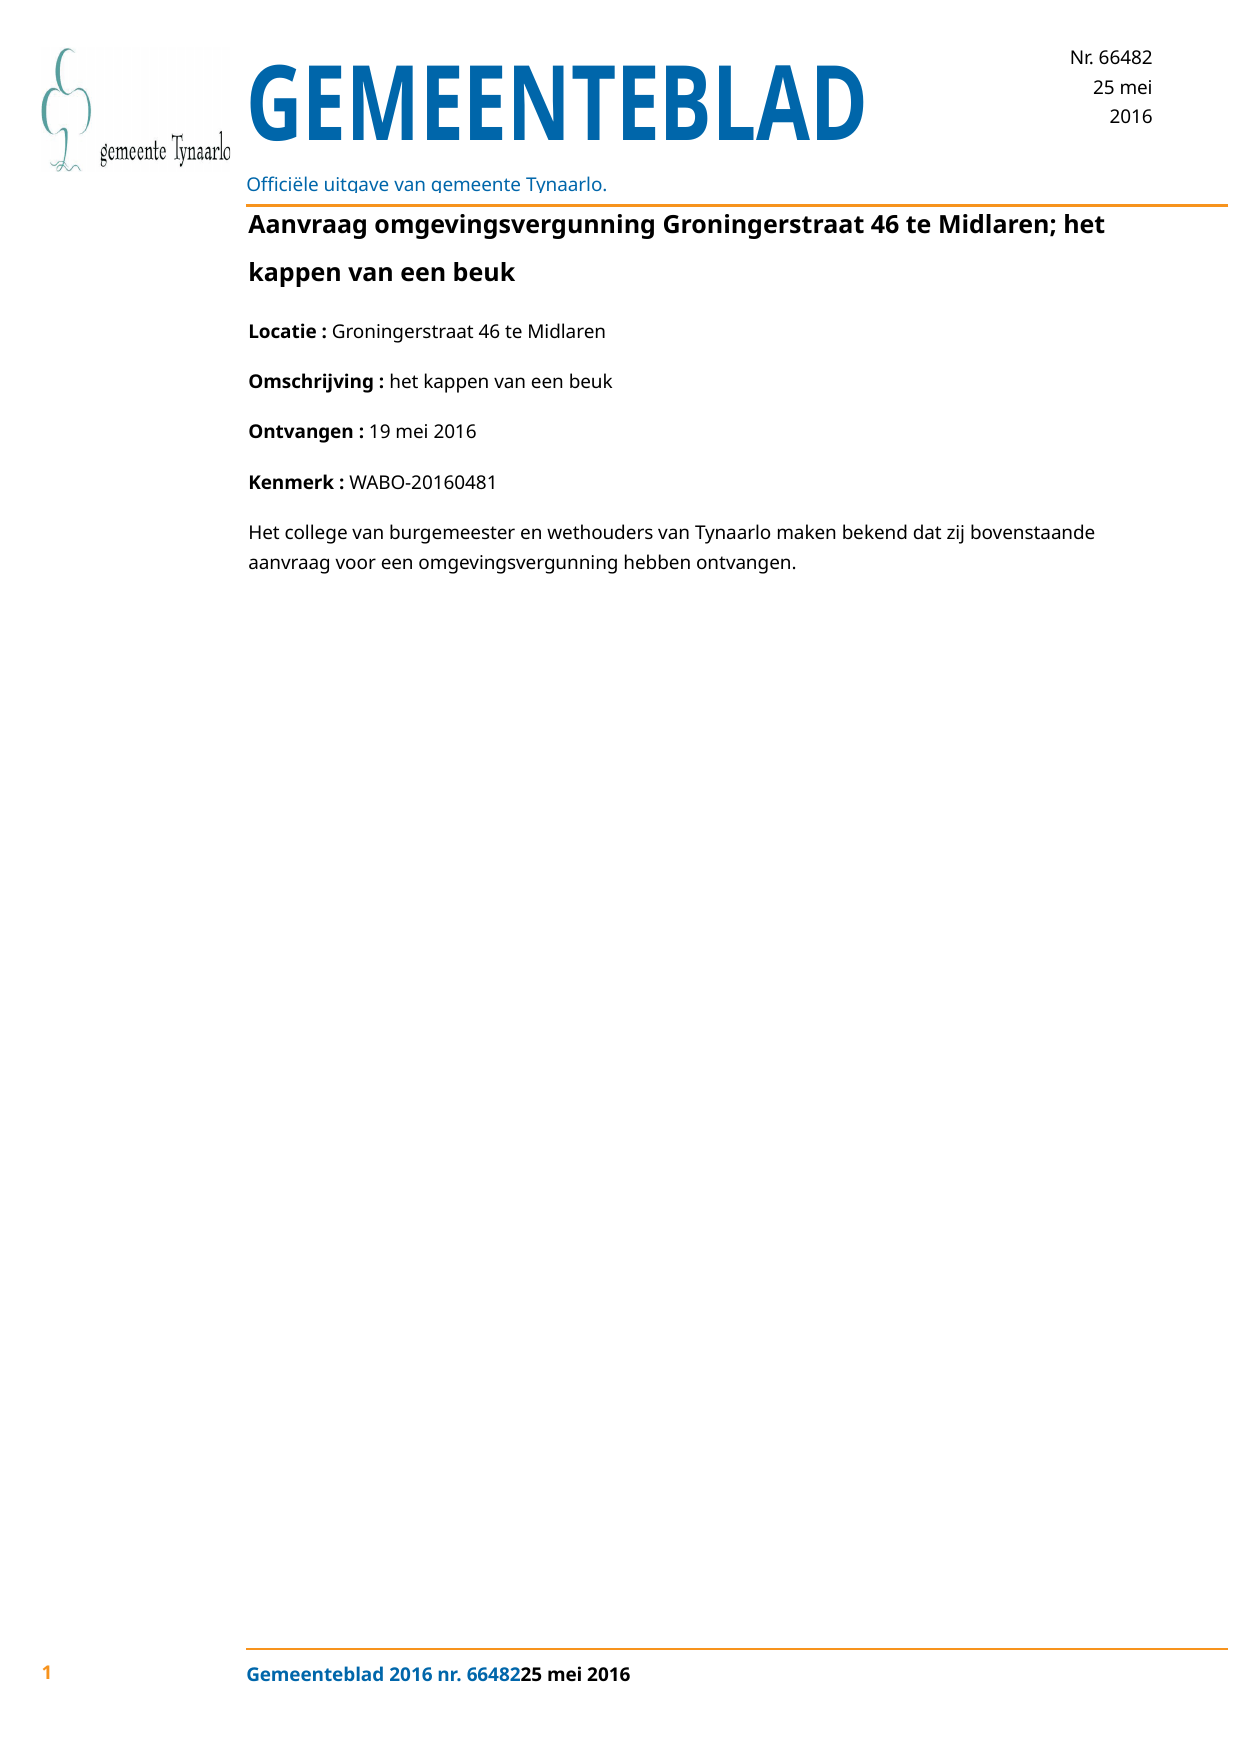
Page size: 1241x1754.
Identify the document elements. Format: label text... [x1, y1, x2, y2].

text Ontvangen : 19 mei 2016 [248, 419, 1152, 444]
text Aanvraag omgevingsvergunning Groningerstraat 46 te Midlaren; het kappen van een beuk [248, 207, 1152, 288]
picture [41, 47, 231, 172]
text Locatie : Groningerstraat 46 te Midlaren [248, 318, 1152, 344]
text Omschrijving : het kappen van een beuk [248, 368, 1152, 394]
text Het college van burgemeester en wethouders van Tynaarlo maken bekend dat zij bovenstaande aanvraag voor een omgevingsvergunning hebben ontvangen. [248, 519, 1152, 575]
text Kenmerk : WABO-20160481 [248, 469, 1152, 495]
